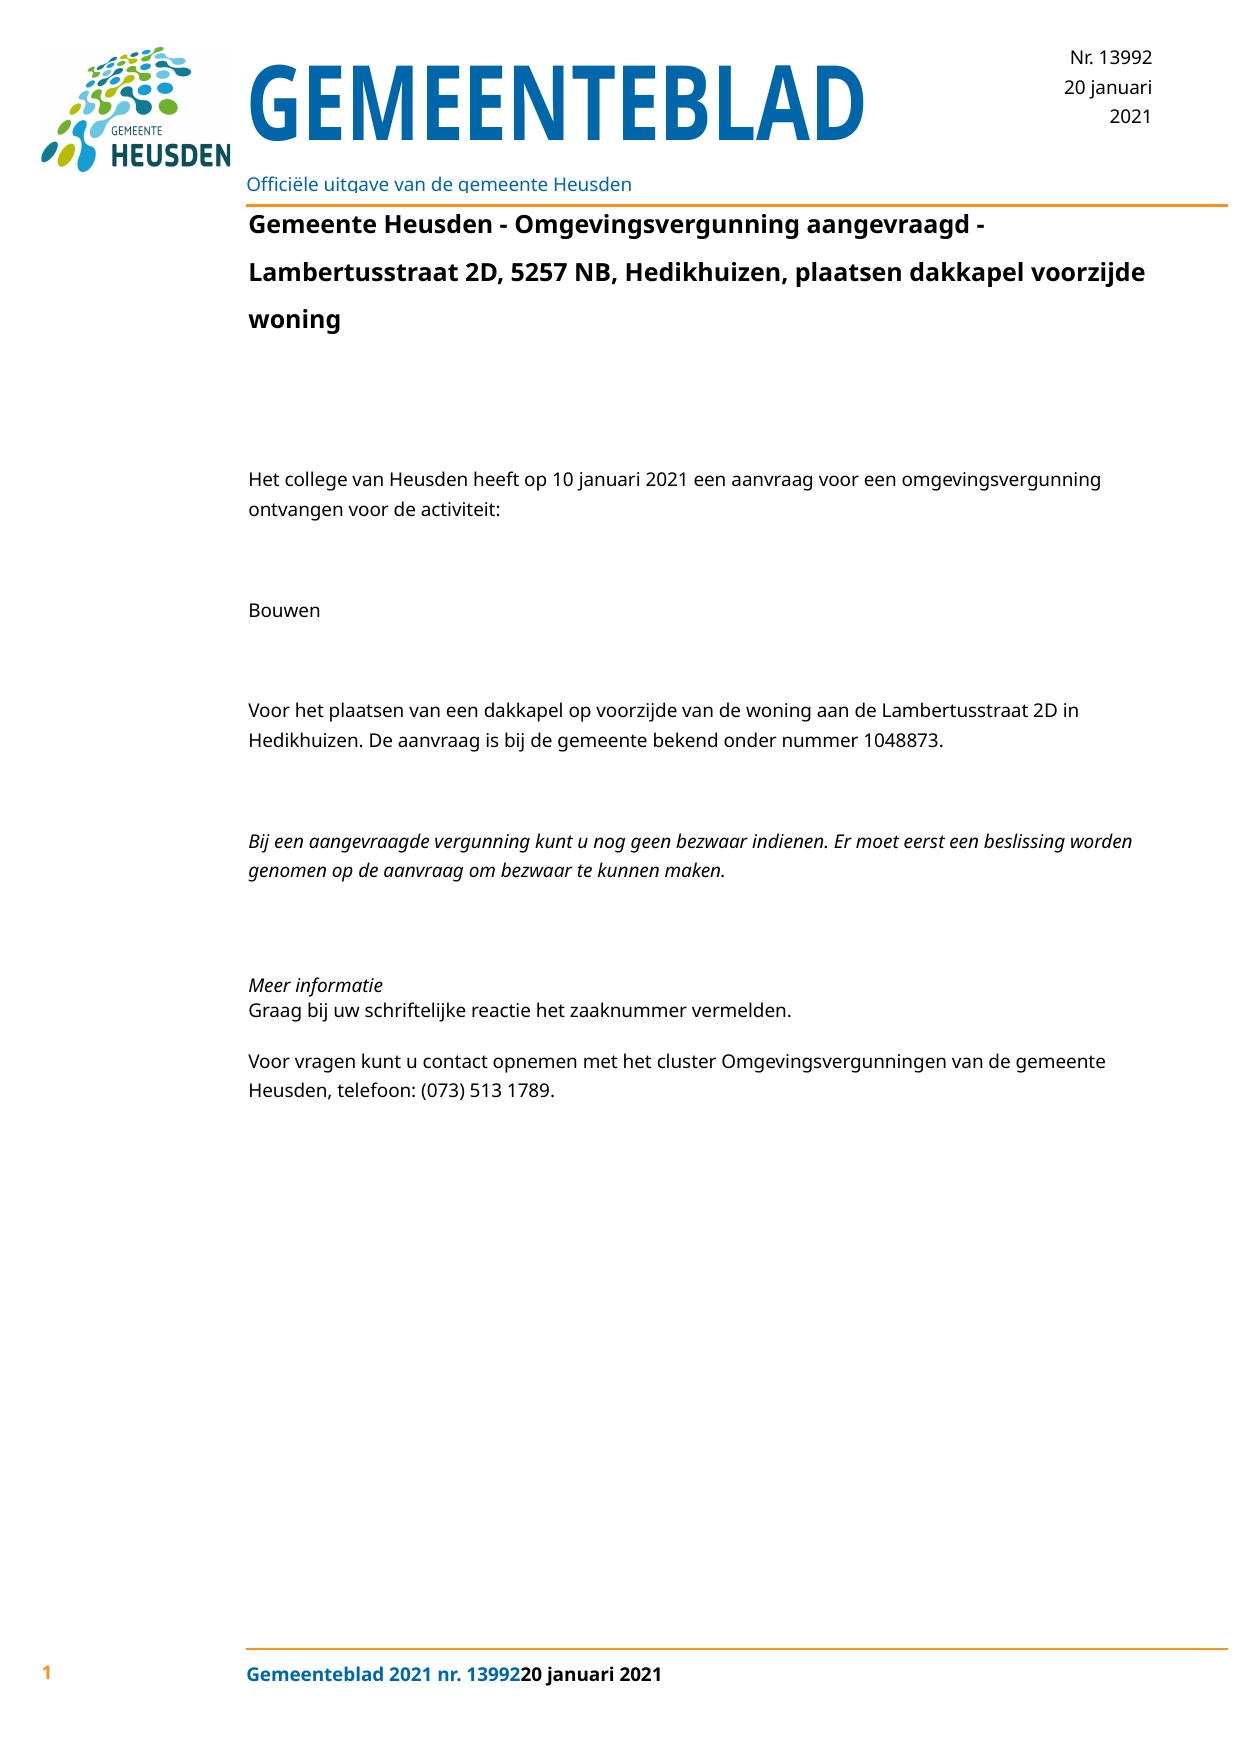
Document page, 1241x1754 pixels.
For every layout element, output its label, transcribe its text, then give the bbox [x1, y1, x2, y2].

text Gemeente Heusden - Omgevingsvergunning aangevraagd - Lambertusstraat 2D, 5257 NB, Hedikhuizen, plaatsen dakkapel voorzijde woning [248, 207, 1152, 336]
text Bouwen [248, 597, 1152, 622]
text Bij een aangevraagde vergunning kunt u nog geen bezwaar indienen. Er moet eerst een beslissing worden genomen op de aanvraag om bezwaar te kunnen maken. [248, 828, 1152, 883]
text Het college van Heusden heeft op 10 januari 2021 een aanvraag voor een omgevingsvergunning ontvangen voor de activiteit: [248, 466, 1152, 522]
text Graag bij uw schriftelijke reactie het zaaknummer vermelden. [248, 998, 1152, 1023]
text Meer informatie [248, 972, 1152, 998]
text Voor vragen kunt u contact opnemen met het cluster Omgevingsvergunningen van de gemeente Heusden, telefoon: (073) 513 1789. [248, 1048, 1152, 1103]
text Voor het plaatsen van een dakkapel op voorzijde van de woning aan de Lambertusstraat 2D in Hedikhuizen. De aanvraag is bij de gemeente bekend onder nummer 1048873. [248, 698, 1152, 753]
picture [41, 47, 231, 172]
